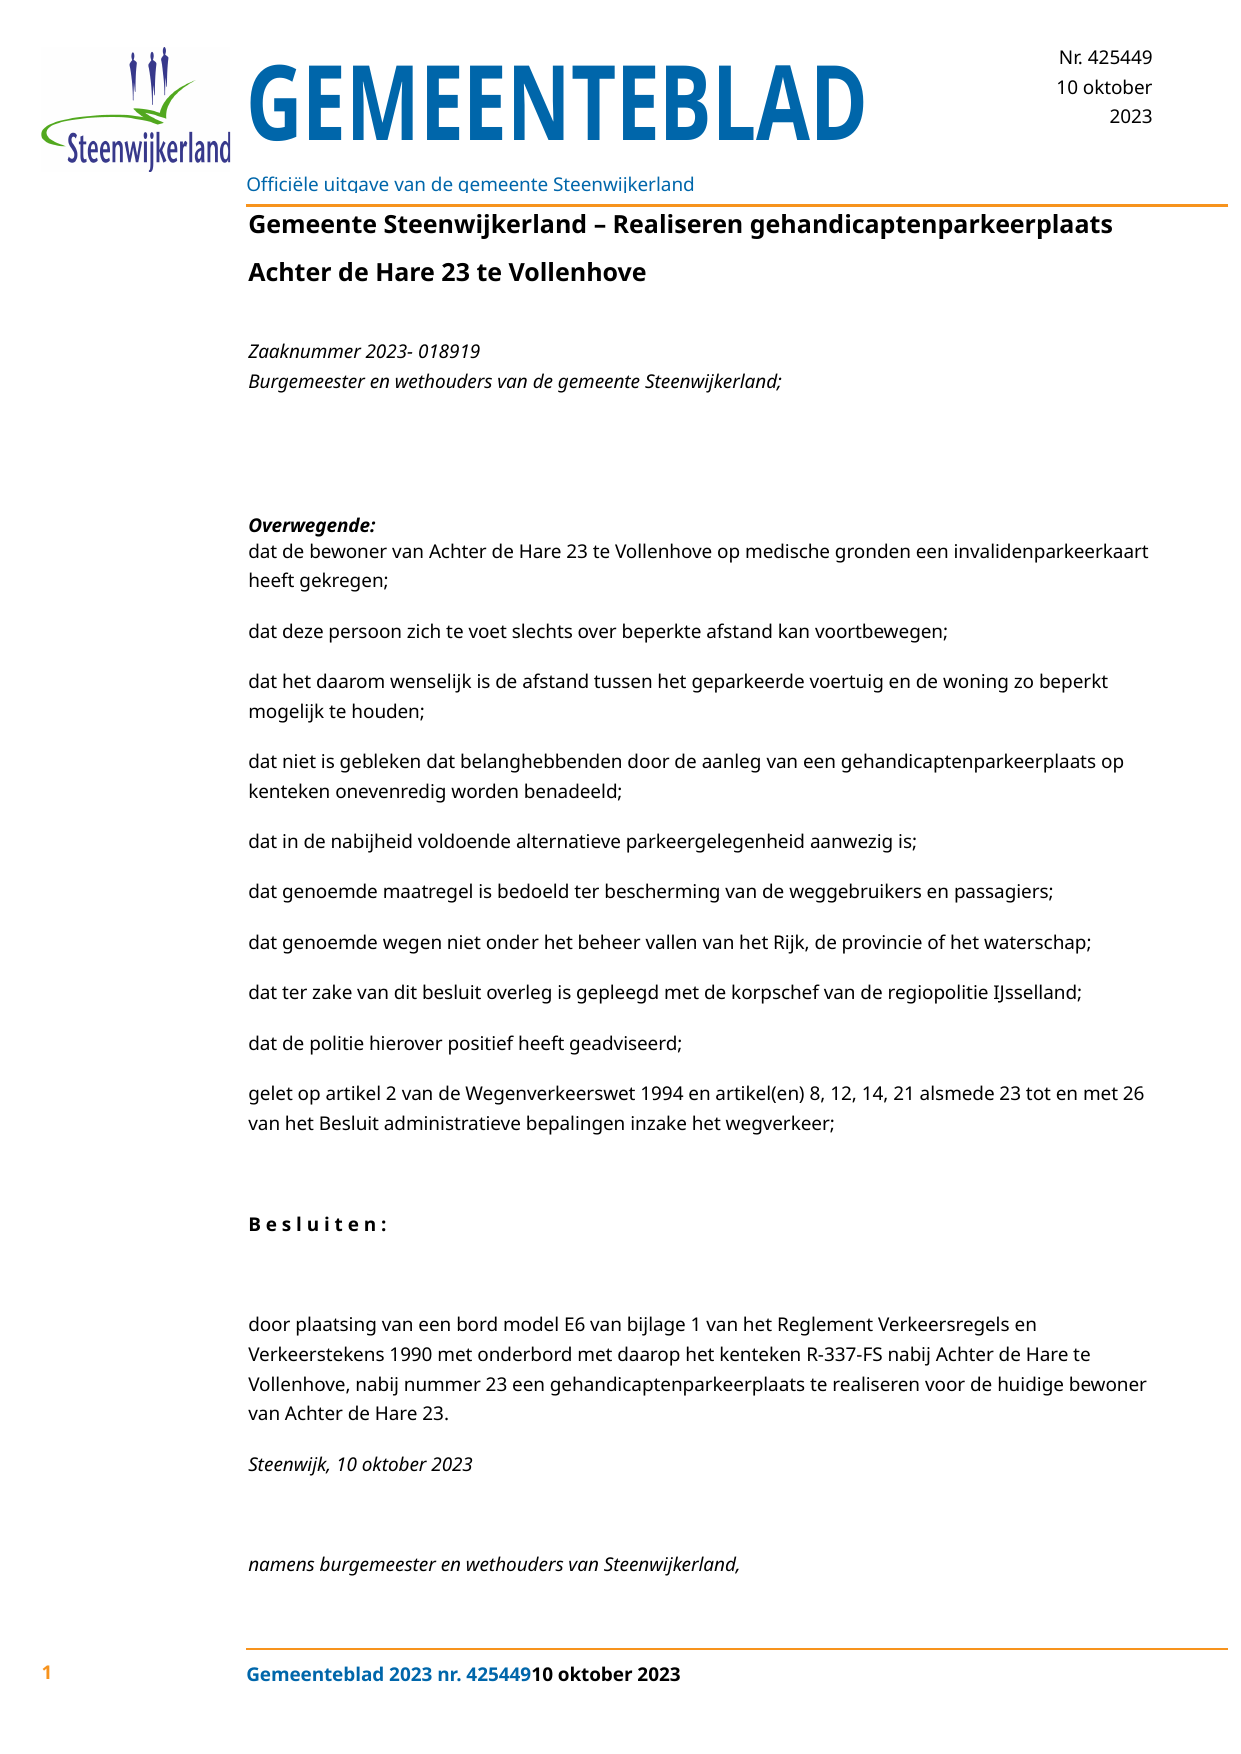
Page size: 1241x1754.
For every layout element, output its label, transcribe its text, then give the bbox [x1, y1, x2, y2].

text door plaatsing van een bord model E6 van bijlage 1 van het Reglement Verkeersregels en Verkeerstekens 1990 met onderbord met daarop het kenteken R-337-FS nabij Achter de Hare te Vollenhove, nabij nummer 23 een gehandicaptenparkeerplaats te realiseren voor de huidige bewoner van Achter de Hare 23. [248, 1312, 1152, 1426]
text dat de bewoner van Achter de Hare 23 te Vollenhove op medische gronden een invalidenparkeerkaart heeft gekregen; [248, 538, 1152, 593]
text dat het daarom wenselijk is de afstand tussen het geparkeerde voertuig en de woning zo beperkt mogelijk te houden; [248, 668, 1152, 724]
text dat deze persoon zich te voet slechts over beperkte afstand kan voortbewegen; [248, 618, 1152, 644]
picture [41, 47, 231, 172]
text dat ter zake van dit besluit overleg is gepleegd met de korpschef van de regiopolitie IJsselland; [248, 979, 1152, 1005]
text dat in de nabijheid voldoende alternatieve parkeergelegenheid aanwezig is; [248, 828, 1152, 854]
text Overwegende: [248, 512, 1152, 538]
text B e s l u i t e n : [248, 1211, 1152, 1237]
text Burgemeester en wethouders van de gemeente Steenwijkerland; [248, 368, 1152, 394]
text dat genoemde maatregel is bedoeld ter bescherming van de weggebruikers en passagiers; [248, 879, 1152, 904]
text dat de politie hierover positief heeft geadviseerd; [248, 1030, 1152, 1056]
text Gemeente Steenwijkerland – Realiseren gehandicaptenparkeerplaats Achter de Hare 23 te Vollenhove [248, 207, 1152, 288]
text dat niet is gebleken dat belanghebbenden door de aanleg van een gehandicaptenparkeerplaats op kenteken onevenredig worden benadeeld; [248, 748, 1152, 804]
text Zaaknummer 2023- 018919 [248, 339, 1152, 364]
text namens burgemeester en wethouders van Steenwijkerland, [248, 1552, 1152, 1577]
text gelet op artikel 2 van de Wegenverkeerswet 1994 en artikel(en) 8, 12, 14, 21 alsmede 23 tot en met 26 van het Besluit administratieve bepalingen inzake het wegverkeer; [248, 1080, 1152, 1136]
text Steenwijk, 10 oktober 2023 [248, 1451, 1152, 1477]
text dat genoemde wegen niet onder het beheer vallen van het Rijk, de provincie of het waterschap; [248, 929, 1152, 955]
